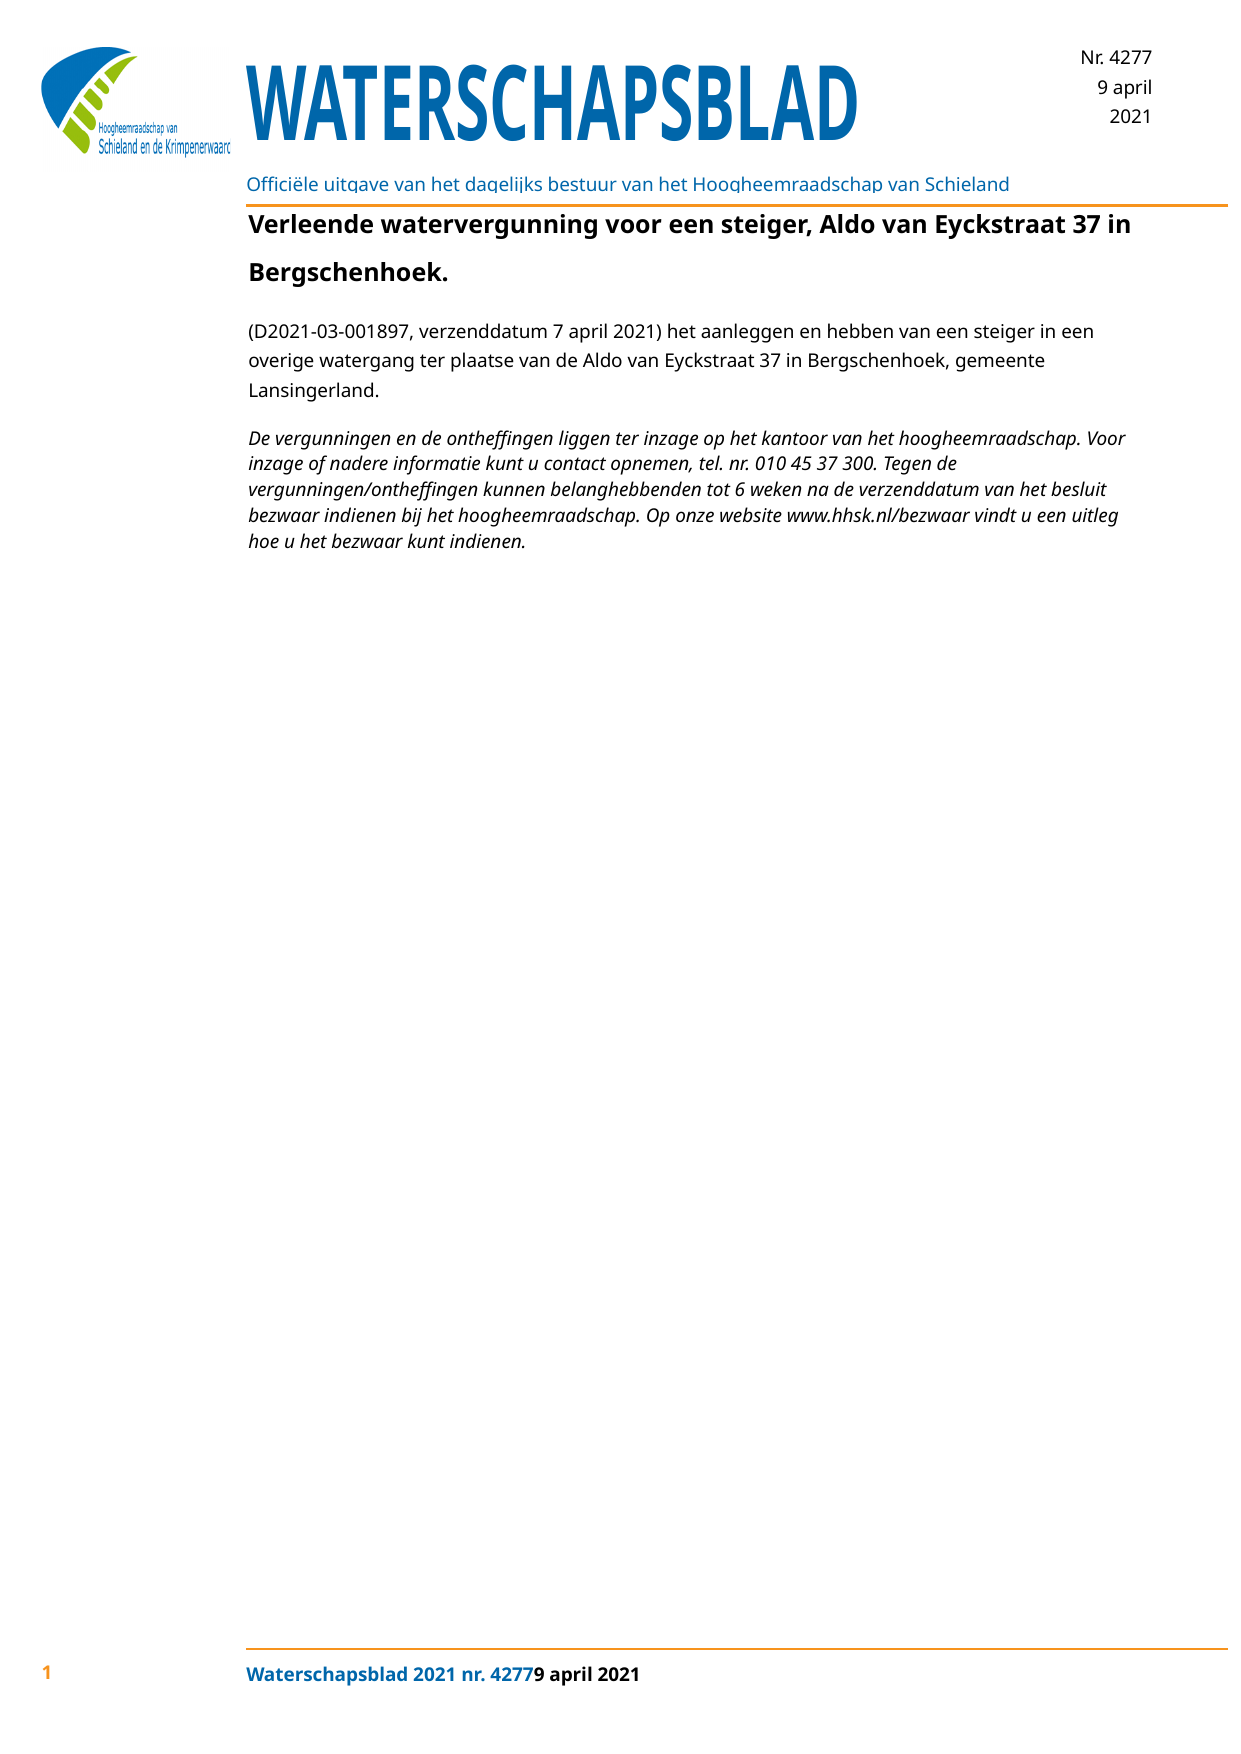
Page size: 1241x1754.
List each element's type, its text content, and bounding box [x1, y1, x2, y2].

text (D2021-03-001897, verzenddatum 7 april 2021) het aanleggen en hebben van een steiger in een overige watergang ter plaatse van de Aldo van Eyckstraat 37 in Bergschenhoek, gemeente Lansingerland. [248, 318, 1152, 403]
text Verleende watervergunning voor een steiger, Aldo van Eyckstraat 37 in Bergschenhoek. [248, 207, 1152, 288]
picture [41, 47, 231, 172]
text De vergunningen en de ontheffingen liggen ter inzage op het kantoor van het hoogheemraadschap. Voor inzage of nadere informatie kunt u contact opnemen, tel. nr. 010 45 37 300. Tegen de vergunningen/ontheffingen kunnen belanghebbenden tot 6 weken na de verzenddatum van het besluit bezwaar indienen bij het hoogheemraadschap. Op onze website www.hhsk.nl/bezwaar vindt u een uitleg hoe u het bezwaar kunt indienen. [248, 425, 1152, 553]
